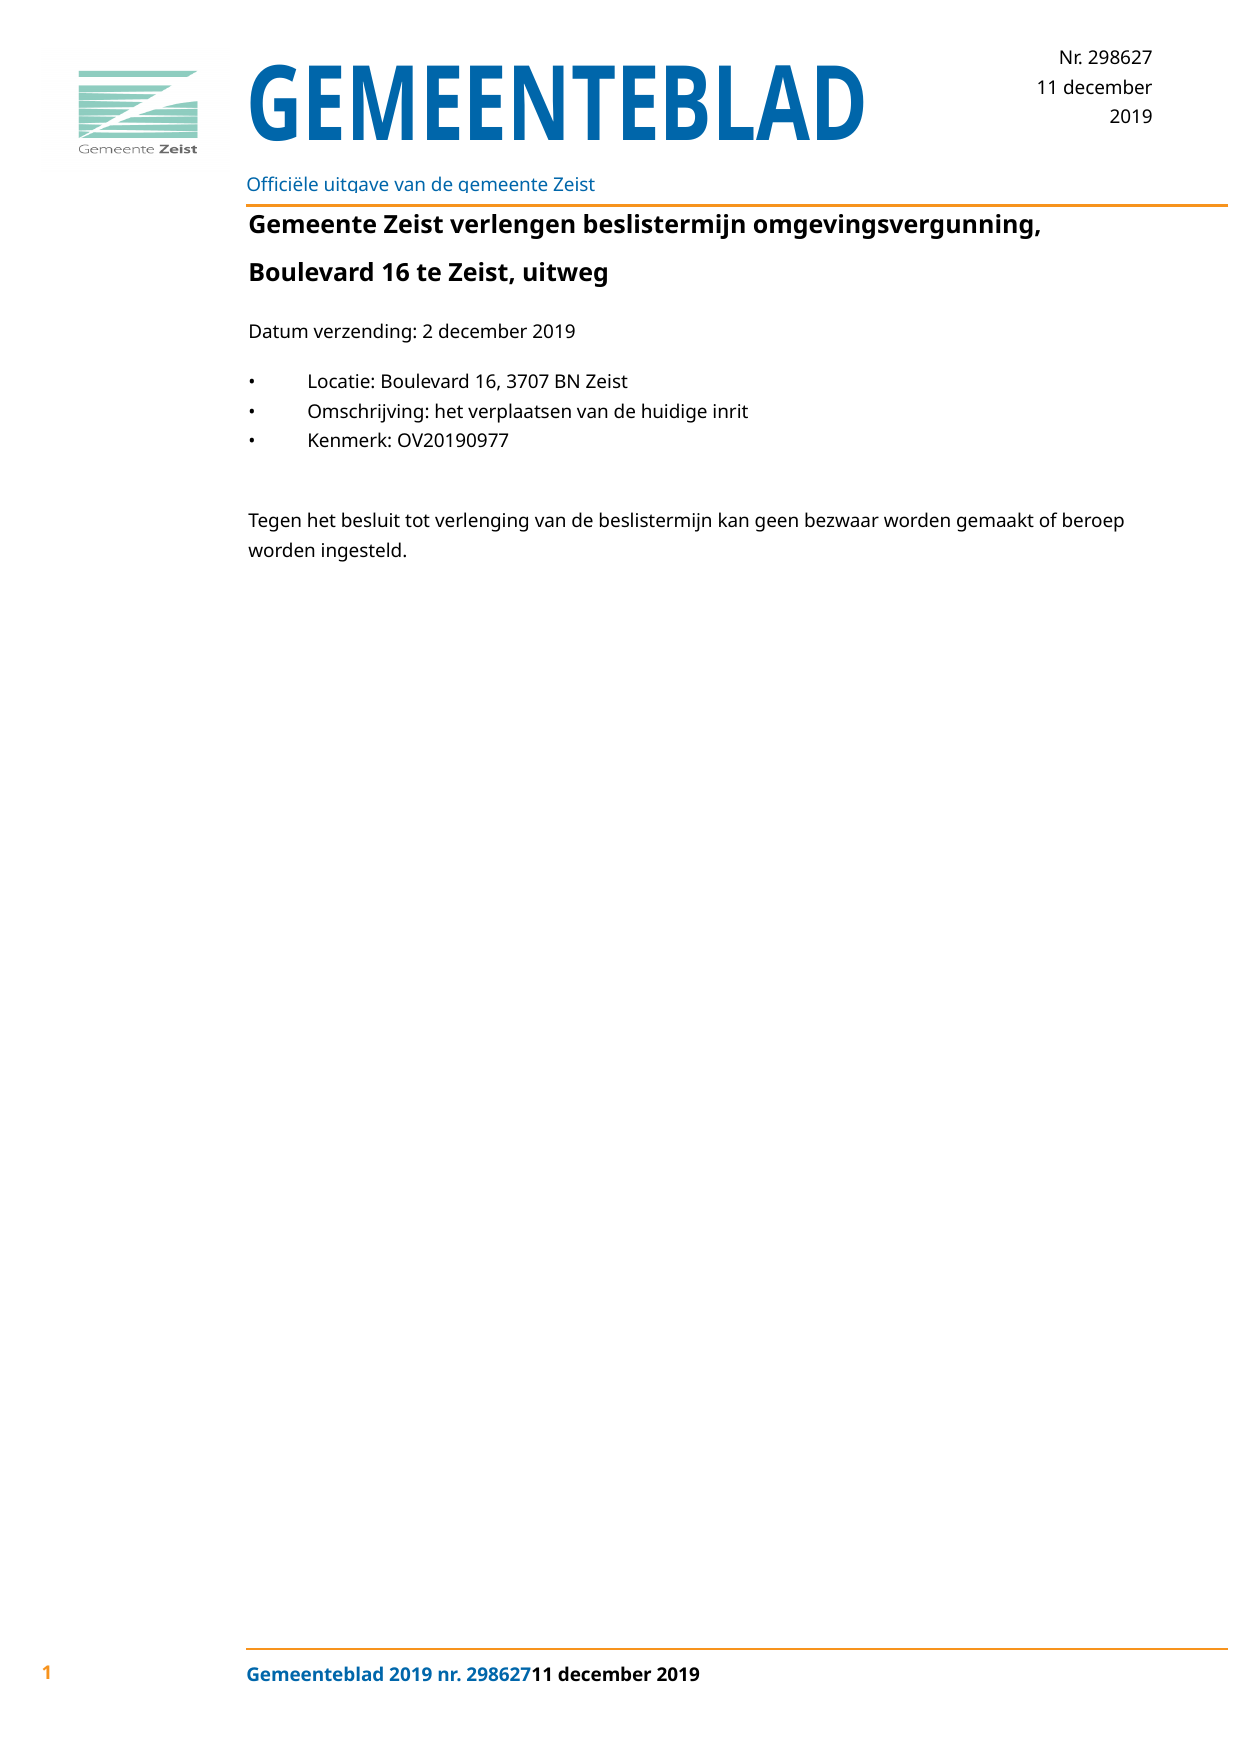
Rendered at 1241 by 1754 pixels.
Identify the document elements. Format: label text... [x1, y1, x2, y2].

list Omschrijving: het verplaatsen van de huidige inrit [248, 398, 1152, 424]
text Gemeente Zeist verlengen beslistermijn omgevingsvergunning, Boulevard 16 te Zeist, uitweg [248, 207, 1152, 288]
picture [41, 47, 231, 172]
text Datum verzending: 2 december 2019 [248, 318, 1152, 344]
text Tegen het besluit tot verlenging van de beslistermijn kan geen bezwaar worden gemaakt of beroep worden ingesteld. [248, 507, 1152, 563]
list Locatie: Boulevard 16, 3707 BN Zeist [248, 368, 1152, 394]
list Kenmerk: OV20190977 [248, 427, 1152, 453]
